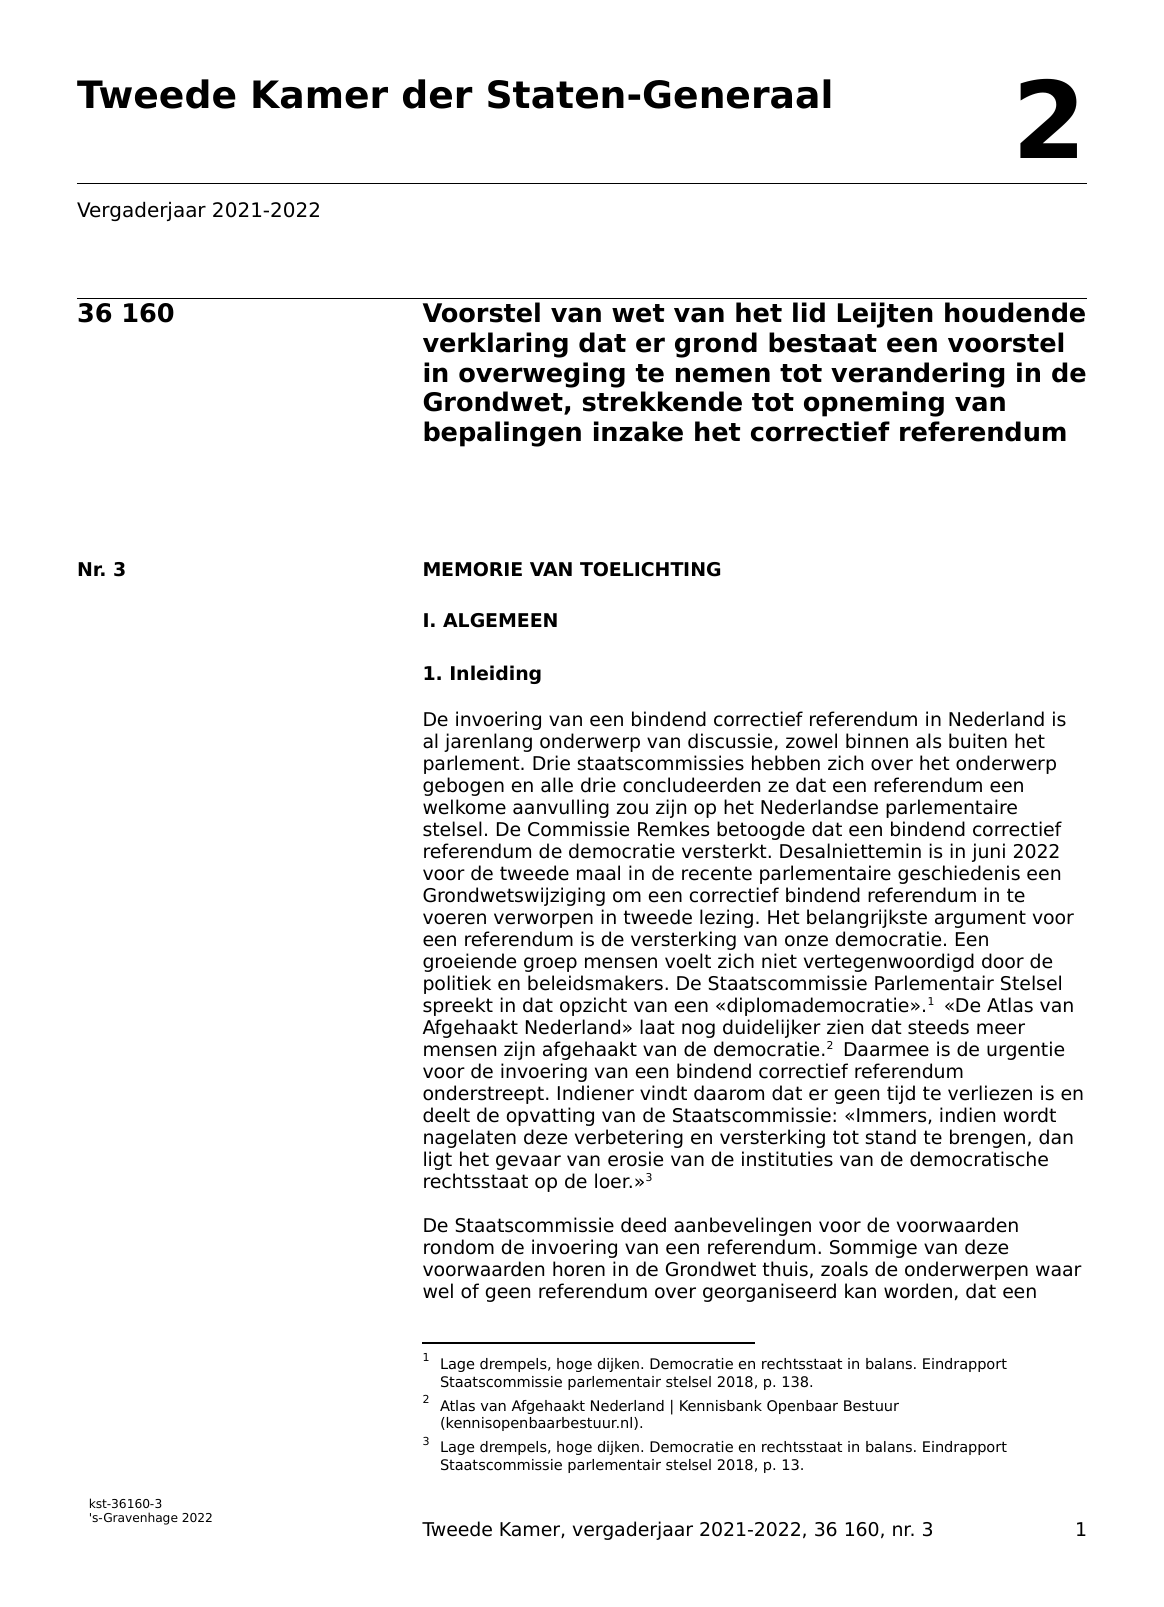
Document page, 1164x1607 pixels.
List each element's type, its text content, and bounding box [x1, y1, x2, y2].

subtitle 1. Inleiding [422, 662, 1087, 684]
text 's-Gravenhage 2022 [88, 1511, 323, 1525]
subtitle 36 160 Voorstel van wet van het lid Leijten houdende verklaring dat er grond bestaat een voorstel in overweging te nemen tot verandering in de Grondwet, strekkende tot opneming van bepalingen inzake het correctief referendum [77, 299, 1087, 447]
table_header 2 [886, 59, 1087, 183]
text kst-36160-3 [88, 1497, 323, 1511]
subtitle I. ALGEMEEN [422, 610, 1087, 632]
text De Staatscommissie deed aanbevelingen voor de voorwaarden rondom de invoering van een referendum. Sommige van deze voorwaarden horen in de Grondwet thuis, zoals de onderwerpen waar wel of geen referendum over georganiseerd kan worden, dat een [422, 1215, 1087, 1303]
table_header Tweede Kamer der Staten-Generaal [77, 59, 886, 183]
subtitle Nr. 3 MEMORIE VAN TOELICHTING [77, 558, 1087, 580]
table_cell Vergaderjaar 2021-2022 [77, 184, 1087, 298]
text Atlas van Afgehaakt Nederland | Kennisbank Openbaar Bestuur (kennisopenbaarbestuur.nl). [422, 1393, 1087, 1432]
text De invoering van een bindend correctief referendum in Nederland is al jarenlang onderwerp van discussie, zowel binnen als buiten het parlement. Drie staatscommissies hebben zich over het onderwerp gebogen en alle drie concludeerden ze dat een referendum een welkome aanvulling zou zijn op het Nederlandse parlementaire stelsel. De Commissie Remkes betoogde dat een bindend correctief referendum de democratie versterkt. Desalniettemin is in juni 2022 voor de tweede maal in de recente parlementaire geschiedenis een Grondwetswijziging om een correctief bindend referendum in te voeren verworpen in tweede lezing. Het belangrijkste argument voor een referendum is de versterking van onze democratie. Een groeiende groep mensen voelt zich niet vertegenwoordigd door de politiek en beleidsmakers. De Staatscommissie Parlementair Stelsel spreekt in dat opzicht van een «diplomademocratie». «De Atlas van Afgehaakt Nederland» laat nog duidelijker zien dat steeds meer mensen zijn afgehaakt van de democratie. Daarmee is de urgentie voor de invoering van een bindend correctief referendum onderstreept. Indiener vindt daarom dat er geen tijd te verliezen is en deelt de opvatting van de Staatscommissie: «Immers, indien wordt nagelaten deze verbetering en versterking tot stand te brengen, dan ligt het gevaar van erosie van de instituties van de democratische rechtsstaat op de loer.» [422, 709, 1087, 1193]
text Lage drempels, hoge dijken. Democratie en rechtsstaat in balans. Eindrapport Staatscommissie parlementair stelsel 2018, p. 138. [422, 1352, 1087, 1391]
text Lage drempels, hoge dijken. Democratie en rechtsstaat in balans. Eindrapport Staatscommissie parlementair stelsel 2018, p. 13. [422, 1435, 1087, 1474]
